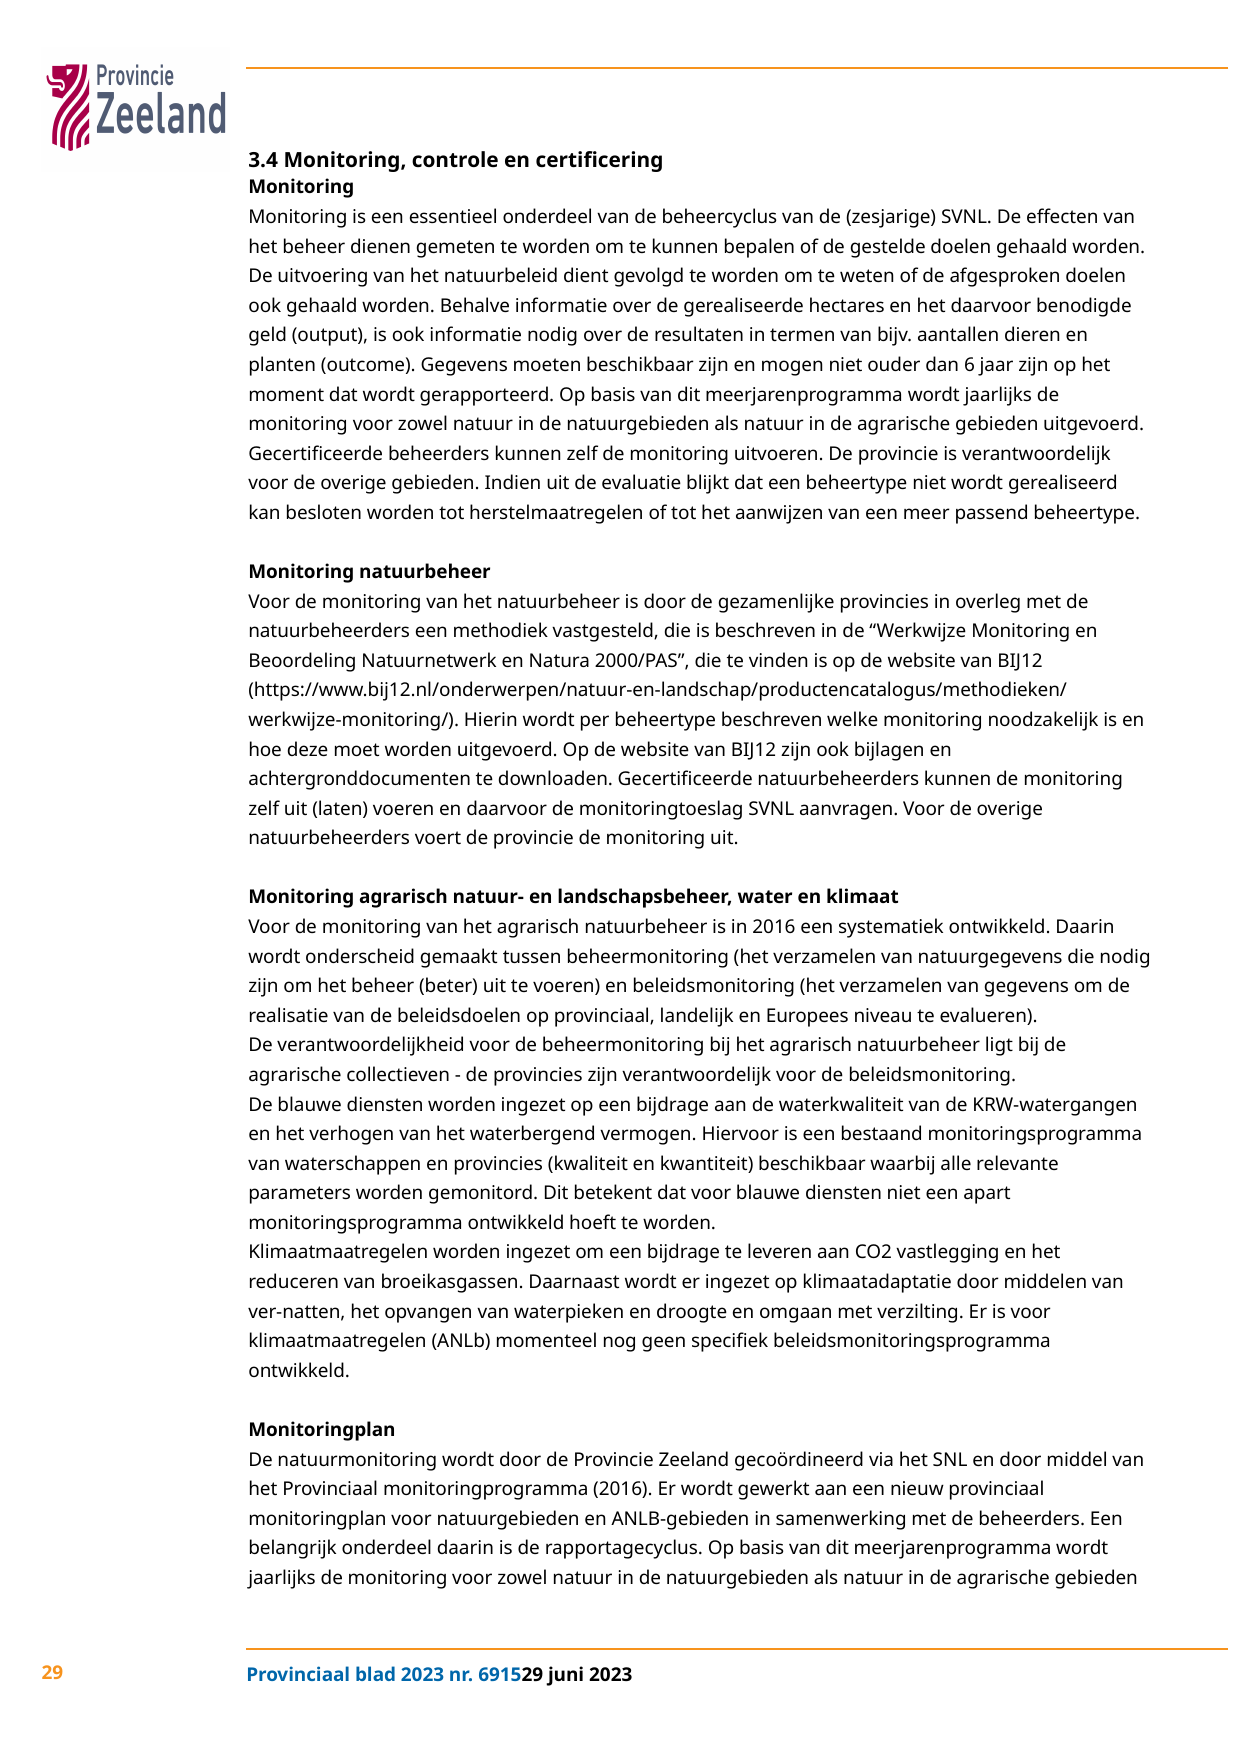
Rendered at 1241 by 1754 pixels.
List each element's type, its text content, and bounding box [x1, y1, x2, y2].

text Monitoring [248, 174, 1152, 199]
text De verantwoordelijkheid voor de beheermonitoring bij het agrarisch natuurbeheer ligt bij de agrarische collectieven - de provincies zijn verantwoordelijk voor de beleidsmonitoring. [248, 1032, 1152, 1087]
text De blauwe diensten worden ingezet op een bijdrage aan de waterkwaliteit van de KRW-watergangen en het verhogen van het waterbergend vermogen. Hiervoor is een bestaand monitoringsprogramma van waterschappen en provincies (kwaliteit en kwantiteit) beschikbaar waarbij alle relevante parameters worden gemonitord. Dit betekent dat voor blauwe diensten niet een apart monitoringsprogramma ontwikkeld hoeft te worden. [248, 1091, 1152, 1235]
text Voor de monitoring van het natuurbeheer is door de gezamenlijke provincies in overleg met de natuurbeheerders een methodiek vastgesteld, die is beschreven in de “Werkwijze Monitoring en Beoordeling Natuurnetwerk en Natura 2000/PAS”, die te vinden is op de website van BIJ12 (https://www.bij12.nl/onderwerpen/natuur-en-landschap/productencatalogus/methodieken/werkwijze-monitoring/). Hierin wordt per beheertype beschreven welke monitoring noodzakelijk is en hoe deze moet worden uitgevoerd. Op de website van BIJ12 zijn ook bijlagen en achtergronddocumenten te downloaden. Gecertificeerde natuurbeheerders kunnen de monitoring zelf uit (laten) voeren en daarvoor de monitoringtoeslag SVNL aanvragen. Voor de overige natuurbeheerders voert de provincie de monitoring uit. [248, 588, 1152, 850]
picture [41, 47, 231, 172]
text Monitoring is een essentieel onderdeel van de beheercyclus van de (zesjarige) SVNL. De effecten van het beheer dienen gemeten te worden om te kunnen bepalen of de gestelde doelen gehaald worden. De uitvoering van het natuurbeleid dient gevolgd te worden om te weten of de afgesproken doelen ook gehaald worden. Behalve informatie over de gerealiseerde hectares en het daarvoor benodigde geld (output), is ook informatie nodig over de resultaten in termen van bijv. aantallen dieren en planten (outcome). Gegevens moeten beschikbaar zijn en mogen niet ouder dan 6 jaar zijn op het moment dat wordt gerapporteerd. Op basis van dit meerjarenprogramma wordt jaarlijks de monitoring voor zowel natuur in de natuurgebieden als natuur in de agrarische gebieden uitgevoerd. Gecertificeerde beheerders kunnen zelf de monitoring uitvoeren. De provincie is verantwoordelijk voor de overige gebieden. Indien uit de evaluatie blijkt dat een beheertype niet wordt gerealiseerd kan besloten worden tot herstelmaatregelen of tot het aanwijzen van een meer passend beheertype. [248, 203, 1152, 525]
text Monitoring natuurbeheer [248, 558, 1152, 584]
text Monitoring agrarisch natuur- en landschapsbeheer, water en klimaat [248, 884, 1152, 909]
text Voor de monitoring van het agrarisch natuurbeheer is in 2016 een systematiek ontwikkeld. Daarin wordt onderscheid gemaakt tussen beheermonitoring (het verzamelen van natuurgegevens die nodig zijn om het beheer (beter) uit te voeren) en beleidsmonitoring (het verzamelen van gegevens om de realisatie van de beleidsdoelen op provinciaal, landelijk en Europees niveau te evalueren). [248, 913, 1152, 1028]
text 3.4 Monitoring, controle en certificering [248, 145, 1152, 174]
text Monitoringplan [248, 1416, 1152, 1442]
text De natuurmonitoring wordt door de Provincie Zeeland gecoördineerd via het SNL en door middel van het Provinciaal monitoringprogramma (2016). Er wordt gewerkt aan een nieuw provinciaal monitoringplan voor natuurgebieden en ANLB-gebieden in samenwerking met de beheerders. Een belangrijk onderdeel daarin is de rapportagecyclus. Op basis van dit meerjarenprogramma wordt jaarlijks de monitoring voor zowel natuur in de natuurgebieden als natuur in de agrarische gebieden [248, 1446, 1152, 1590]
text Klimaatmaatregelen worden ingezet om een bijdrage te leveren aan CO2 vastlegging en het reduceren van broeikasgassen. Daarnaast wordt er ingezet op klimaatadaptatie door middelen van ver-natten, het opvangen van waterpieken en droogte en omgaan met verzilting. Er is voor klimaatmaatregelen (ANLb) momenteel nog geen specifiek beleidsmonitoringsprogramma ontwikkeld. [248, 1239, 1152, 1383]
